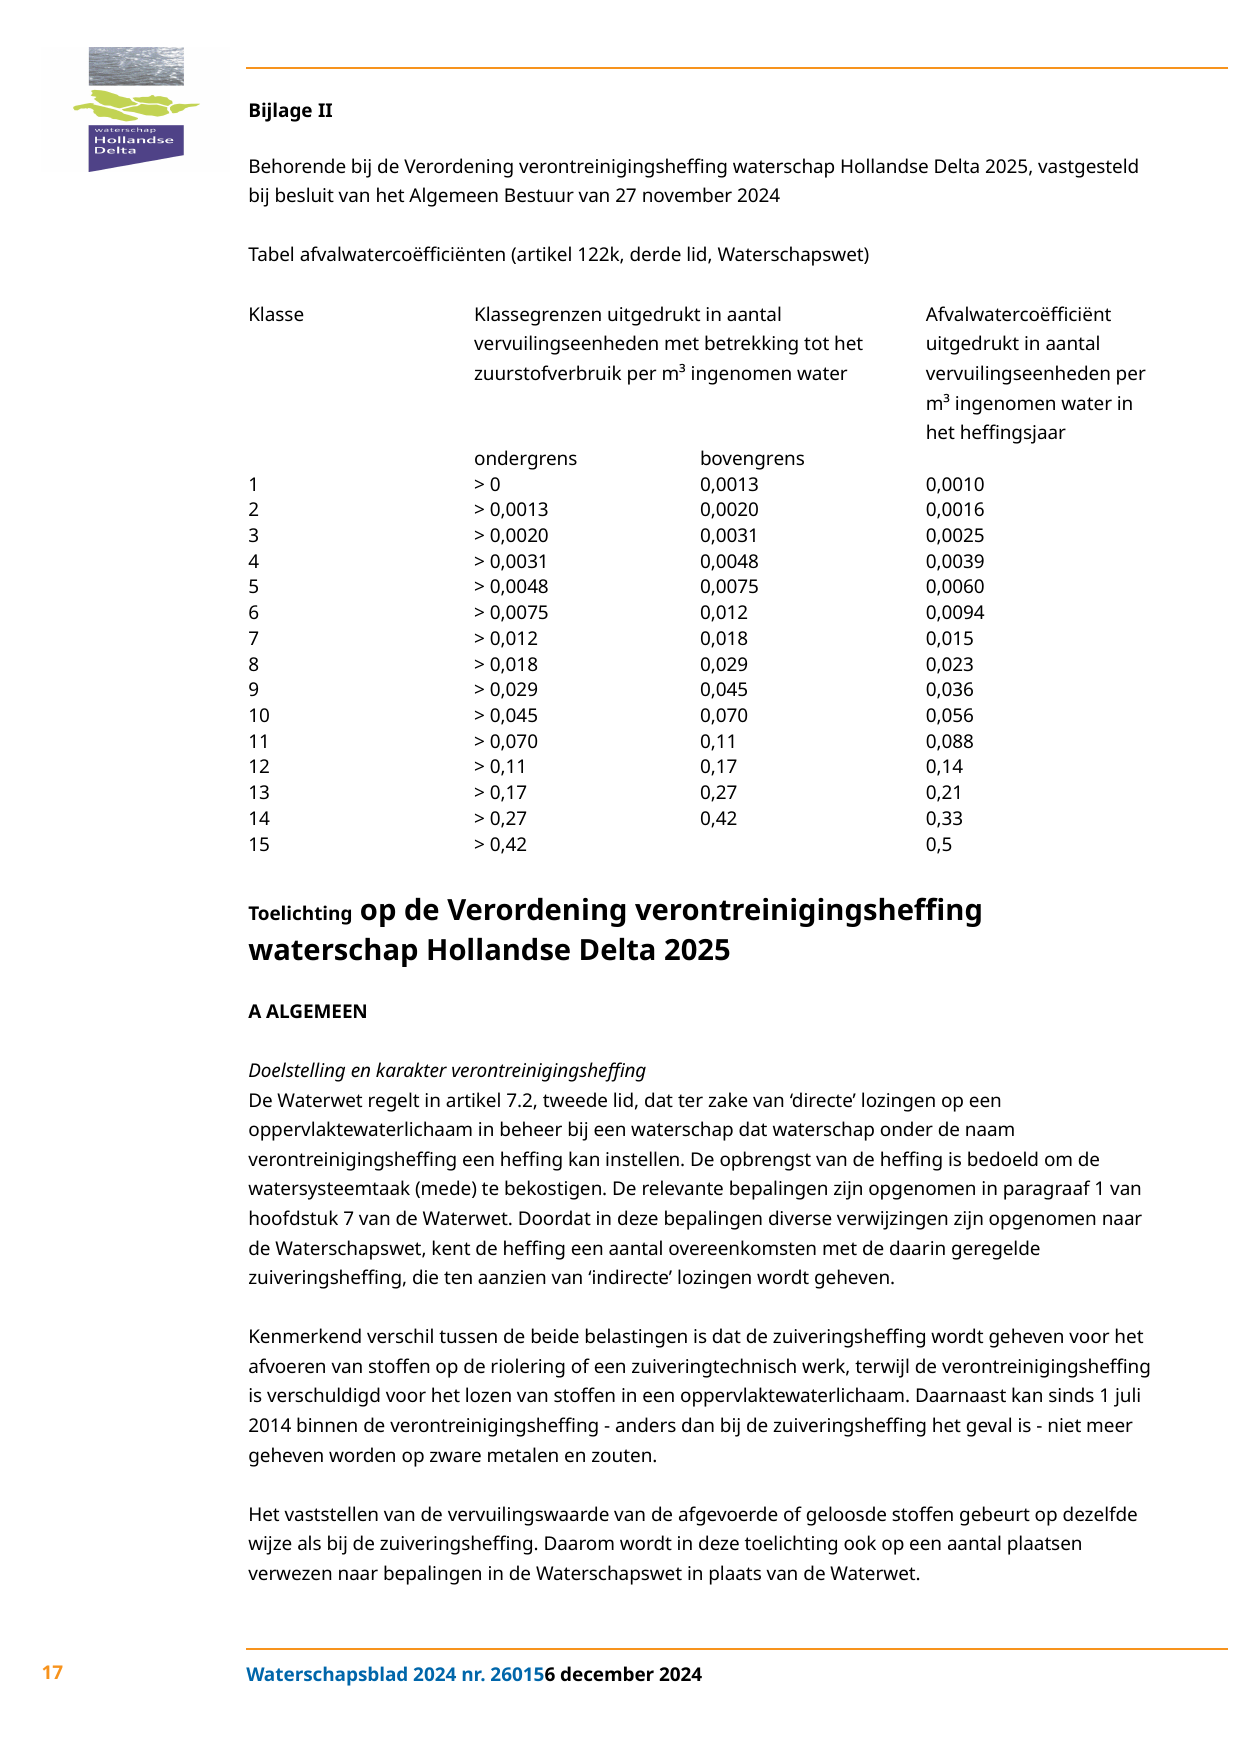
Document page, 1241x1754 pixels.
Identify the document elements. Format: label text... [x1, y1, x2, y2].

text Bijlage II [248, 95, 1152, 123]
table_cell 0,27 [700, 780, 926, 805]
picture [41, 47, 231, 172]
table_cell 4 [248, 548, 474, 574]
table_cell > 0,018 [474, 651, 700, 677]
text Tabel afvalwatercoëfficiënten (artikel 122k, derde lid, Waterschapswet) [248, 242, 1152, 267]
table_cell [248, 445, 474, 471]
table_cell > 0,42 [474, 831, 700, 857]
table_cell 3 [248, 522, 474, 548]
text De Waterwet regelt in artikel 7.2, tweede lid, dat ter zake van ‘directe’ lozingen op een oppervlaktewaterlichaam in beheer bij een waterschap dat waterschap onder de naam verontreinigingsheffing een heffing kan instellen. De opbrengst van de heffing is bedoeld om de watersysteemtaak (mede) te bekostigen. De relevante bepalingen zijn opgenomen in paragraaf 1 van hoofdstuk 7 van de Waterwet. Doordat in deze bepalingen diverse verwijzingen zijn opgenomen naar de Waterschapswet, kent de heffing een aantal overeenkomsten met de daarin geregelde zuiveringsheffing, die ten aanzien van ‘indirecte’ lozingen wordt geheven. [248, 1087, 1152, 1290]
table_cell 0,088 [926, 728, 1152, 754]
table_cell > 0 [474, 471, 700, 496]
table_cell 0,0031 [700, 522, 926, 548]
table_cell > 0,045 [474, 702, 700, 728]
table_cell 0,0010 [926, 471, 1152, 496]
table_cell > 0,070 [474, 728, 700, 754]
table_cell 0,029 [700, 651, 926, 677]
table_cell 0,036 [926, 677, 1152, 702]
table_cell 0,17 [700, 754, 926, 779]
table_cell 12 [248, 754, 474, 779]
table_cell > 0,012 [474, 625, 700, 651]
table_cell 0,14 [926, 754, 1152, 779]
table_cell 0,023 [926, 651, 1152, 677]
table_cell 13 [248, 780, 474, 805]
table_cell 0,0060 [926, 574, 1152, 599]
text Behorende bij de Verordening verontreinigingsheffing waterschap Hollandse Delta 2025, vastgesteld bij besluit van het Algemeen Bestuur van 27 november 2024 [248, 153, 1152, 208]
table_cell 0,0039 [926, 548, 1152, 574]
table_cell > 0,0020 [474, 522, 700, 548]
table_cell > 0,029 [474, 677, 700, 702]
text Toelichting op de Verordening verontreinigingsheffing waterschap Hollandse Delta 2025 [248, 889, 1152, 969]
table_cell [700, 831, 926, 857]
table_cell > 0,0048 [474, 574, 700, 599]
table_cell 6 [248, 599, 474, 625]
text A ALGEMEEN [248, 998, 1152, 1024]
text Doelstelling en karakter verontreinigingsheffing [248, 1057, 1152, 1083]
table_cell > 0,27 [474, 805, 700, 831]
table_cell 0,33 [926, 805, 1152, 831]
table_cell 0,0025 [926, 522, 1152, 548]
table_cell 0,5 [926, 831, 1152, 857]
table_cell 1 [248, 471, 474, 496]
table_cell 0,0020 [700, 496, 926, 522]
table_cell 11 [248, 728, 474, 754]
table_cell 0,070 [700, 702, 926, 728]
table_cell > 0,0013 [474, 496, 700, 522]
table_cell 15 [248, 831, 474, 857]
table_cell 14 [248, 805, 474, 831]
table_cell 8 [248, 651, 474, 677]
table_cell 7 [248, 625, 474, 651]
table_header Klassegrenzen uitgedrukt in aantal vervuilingseenheden met betrekking tot het zuurstofverbruik per m³ ingenomen water [474, 301, 926, 445]
table_cell > 0,17 [474, 780, 700, 805]
table_cell 0,045 [700, 677, 926, 702]
table_header Afvalwatercoëfficiënt uitgedrukt in aantal vervuilingseenheden per m³ ingenomen water in het heffingsjaar [926, 301, 1152, 445]
table_cell 0,0094 [926, 599, 1152, 625]
table_cell 0,012 [700, 599, 926, 625]
table_cell 9 [248, 677, 474, 702]
table_cell > 0,0075 [474, 599, 700, 625]
table_cell [926, 445, 1152, 471]
table_cell > 0,0031 [474, 548, 700, 574]
text Het vaststellen van de vervuilingswaarde van de afgevoerde of geloosde stoffen gebeurt op dezelfde wijze als bij de zuiveringsheffing. Daarom wordt in deze toelichting ook op een aantal plaatsen verwezen naar bepalingen in de Waterschapswet in plaats van de Waterwet. [248, 1501, 1152, 1586]
table_cell 2 [248, 496, 474, 522]
table_cell 0,0048 [700, 548, 926, 574]
table_cell > 0,11 [474, 754, 700, 779]
table_cell 0,11 [700, 728, 926, 754]
table_cell 0,056 [926, 702, 1152, 728]
table_cell bovengrens [700, 445, 926, 471]
table_cell 0,018 [700, 625, 926, 651]
table_cell 0,0075 [700, 574, 926, 599]
table_cell 5 [248, 574, 474, 599]
table_cell 0,21 [926, 780, 1152, 805]
table_cell 0,42 [700, 805, 926, 831]
table_cell 0,015 [926, 625, 1152, 651]
table_header Klasse [248, 301, 474, 445]
table_cell 10 [248, 702, 474, 728]
table_cell 0,0016 [926, 496, 1152, 522]
table_cell 0,0013 [700, 471, 926, 496]
table_cell ondergrens [474, 445, 700, 471]
text Kenmerkend verschil tussen de beide belastingen is dat de zuiveringsheffing wordt geheven voor het afvoeren van stoffen op de riolering of een zuiveringtechnisch werk, terwijl de verontreinigingsheffing is verschuldigd voor het lozen van stoffen in een oppervlaktewaterlichaam. Daarnaast kan sinds 1 juli 2014 binnen de verontreinigingsheffing - anders dan bij de zuiveringsheffing het geval is - niet meer geheven worden op zware metalen en zouten. [248, 1323, 1152, 1467]
